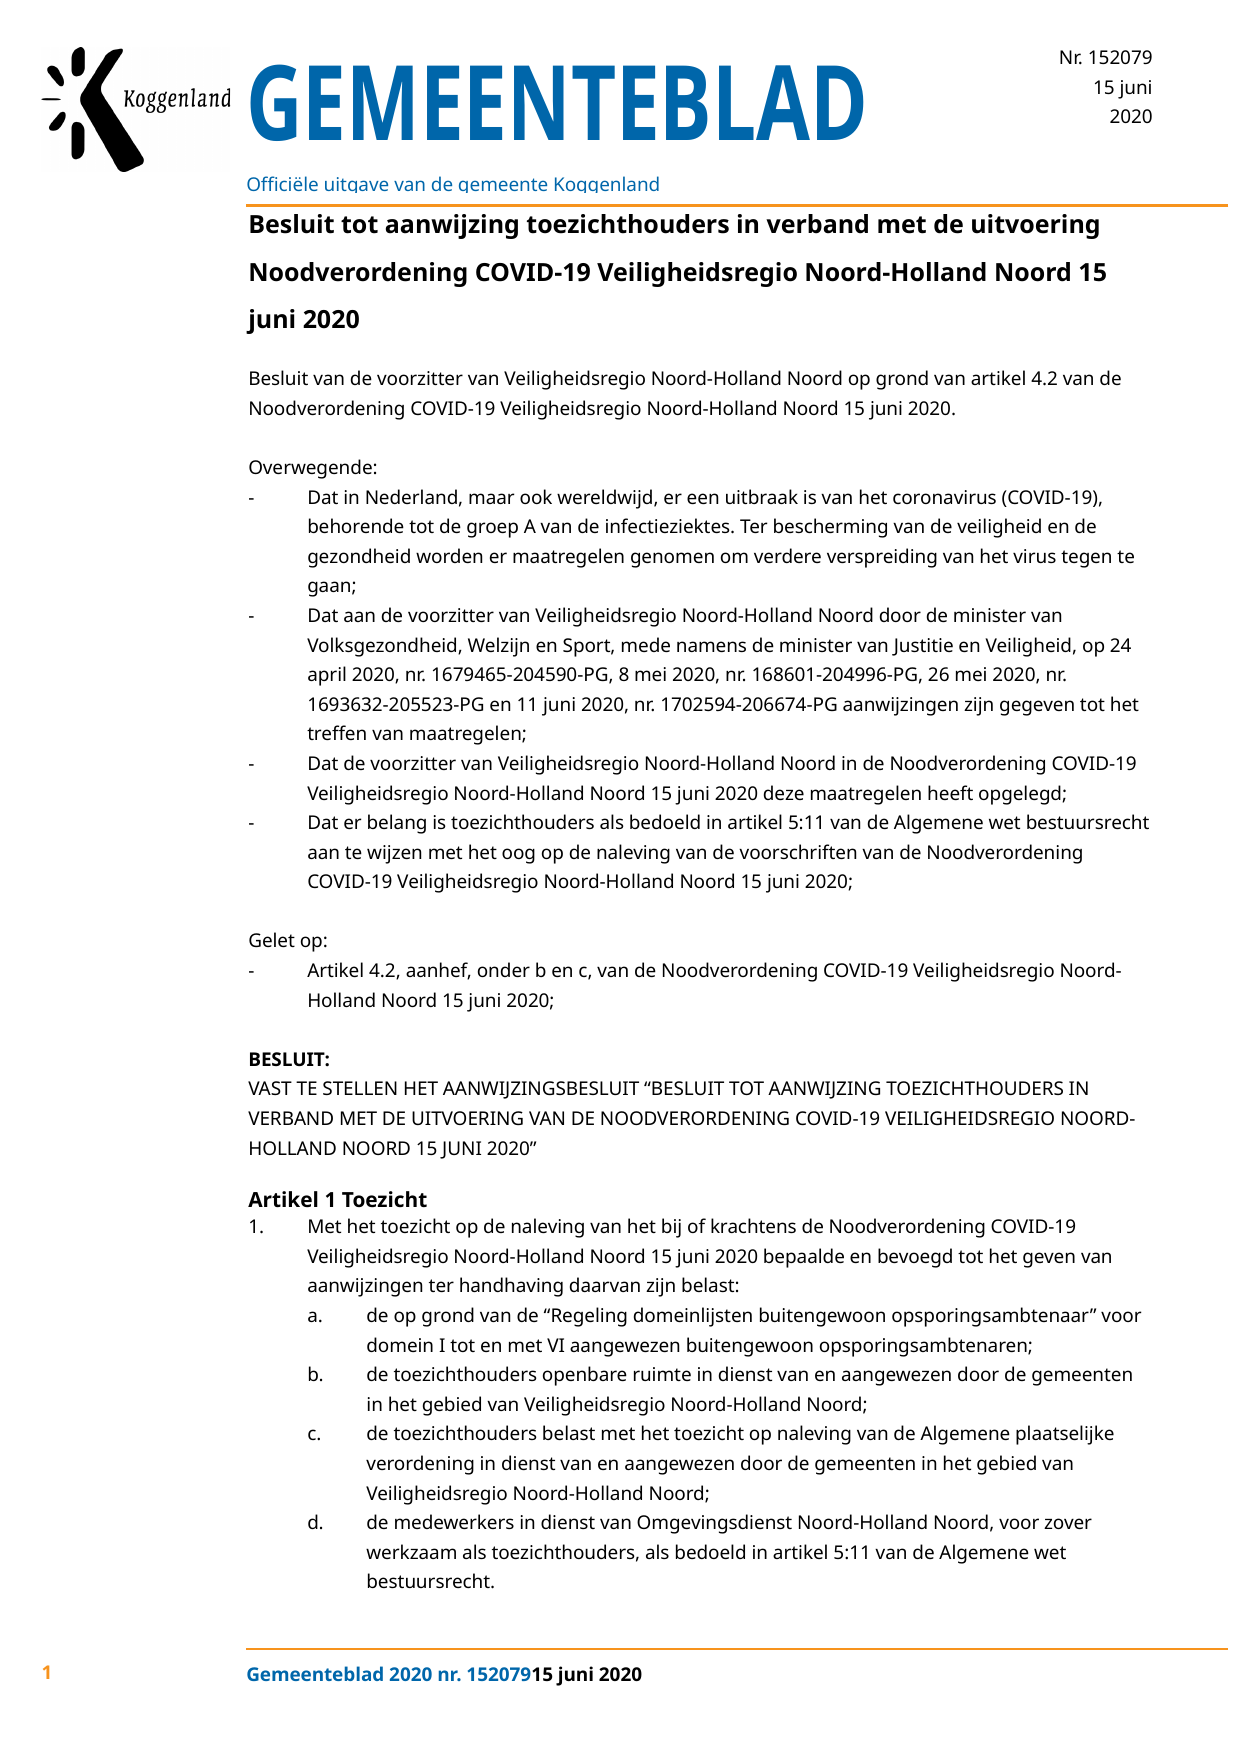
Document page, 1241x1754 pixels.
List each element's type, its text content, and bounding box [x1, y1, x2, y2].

text VAST TE STELLEN HET AANWIJZINGSBESLUIT “BESLUIT TOT AANWIJZING TOEZICHTHOUDERS IN VERBAND MET DE UITVOERING VAN DE NOODVERORDENING COVID-19 VEILIGHEIDSREGIO NOORD-HOLLAND NOORD 15 JUNI 2020” [248, 1076, 1152, 1160]
list de medewerkers in dienst van Omgevingsdienst Noord-Holland Noord, voor zover werkzaam als toezichthouders, als bedoeld in artikel 5:11 van de Algemene wet bestuursrecht. [307, 1509, 1152, 1594]
list Dat in Nederland, maar ook wereldwijd, er een uitbraak is van het coronavirus (COVID-19), behorende tot de groep A van de infectieziektes. Ter bescherming van de veiligheid en de gezondheid worden er maatregelen genomen om verdere verspreiding van het virus tegen te gaan; [248, 484, 1152, 598]
list Dat aan de voorzitter van Veiligheidsregio Noord-Holland Noord door de minister van Volksgezondheid, Welzijn en Sport, mede namens de minister van Justitie en Veiligheid, op 24 april 2020, nr. 1679465-204590-PG, 8 mei 2020, nr. 168601-204996-PG, 26 mei 2020, nr. 1693632-205523-PG en 11 juni 2020, nr. 1702594-206674-PG aanwijzingen zijn gegeven tot het treffen van maatregelen; [248, 602, 1152, 746]
list de toezichthouders belast met het toezicht op naleving van de Algemene plaatselijke verordening in dienst van en aangewezen door de gemeenten in het gebied van Veiligheidsregio Noord-Holland Noord; [307, 1421, 1152, 1506]
text Gelet op: [248, 928, 1152, 953]
picture [41, 47, 231, 172]
list Dat de voorzitter van Veiligheidsregio Noord-Holland Noord in de Noodverordening COVID-19 Veiligheidsregio Noord-Holland Noord 15 juni 2020 deze maatregelen heeft opgelegd; [248, 750, 1152, 805]
text Overwegende: [248, 454, 1152, 480]
list Met het toezicht op de naleving van het bij of krachtens de Noodverordening COVID-19 Veiligheidsregio Noord-Holland Noord 15 juni 2020 bepaalde en bevoegd tot het geven van aanwijzingen ter handhaving daarvan zijn belast: [248, 1213, 1152, 1298]
text Besluit tot aanwijzing toezichthouders in verband met de uitvoering Noodverordening COVID-19 Veiligheidsregio Noord-Holland Noord 15 juni 2020 [248, 207, 1152, 336]
text BESLUIT: [248, 1046, 1152, 1072]
text Besluit van de voorzitter van Veiligheidsregio Noord-Holland Noord op grond van artikel 4.2 van de Noodverordening COVID-19 Veiligheidsregio Noord-Holland Noord 15 juni 2020. [248, 366, 1152, 421]
list Dat er belang is toezichthouders als bedoeld in artikel 5:11 van de Algemene wet bestuursrecht aan te wijzen met het oog op de naleving van de voorschriften van de Noodverordening COVID-19 Veiligheidsregio Noord-Holland Noord 15 juni 2020; [248, 809, 1152, 894]
list de op grond van de “Regeling domeinlijsten buitengewoon opsporingsambtenaar” voor domein I tot en met VI aangewezen buitengewoon opsporingsambtenaren; [307, 1302, 1152, 1358]
list Artikel 4.2, aanhef, onder b en c, van de Noodverordening COVID-19 Veiligheidsregio Noord-Holland Noord 15 juni 2020; [248, 957, 1152, 1012]
text Artikel 1 Toezicht [248, 1185, 1152, 1213]
list de toezichthouders openbare ruimte in dienst van en aangewezen door de gemeenten in het gebied van Veiligheidsregio Noord-Holland Noord; [307, 1361, 1152, 1417]
